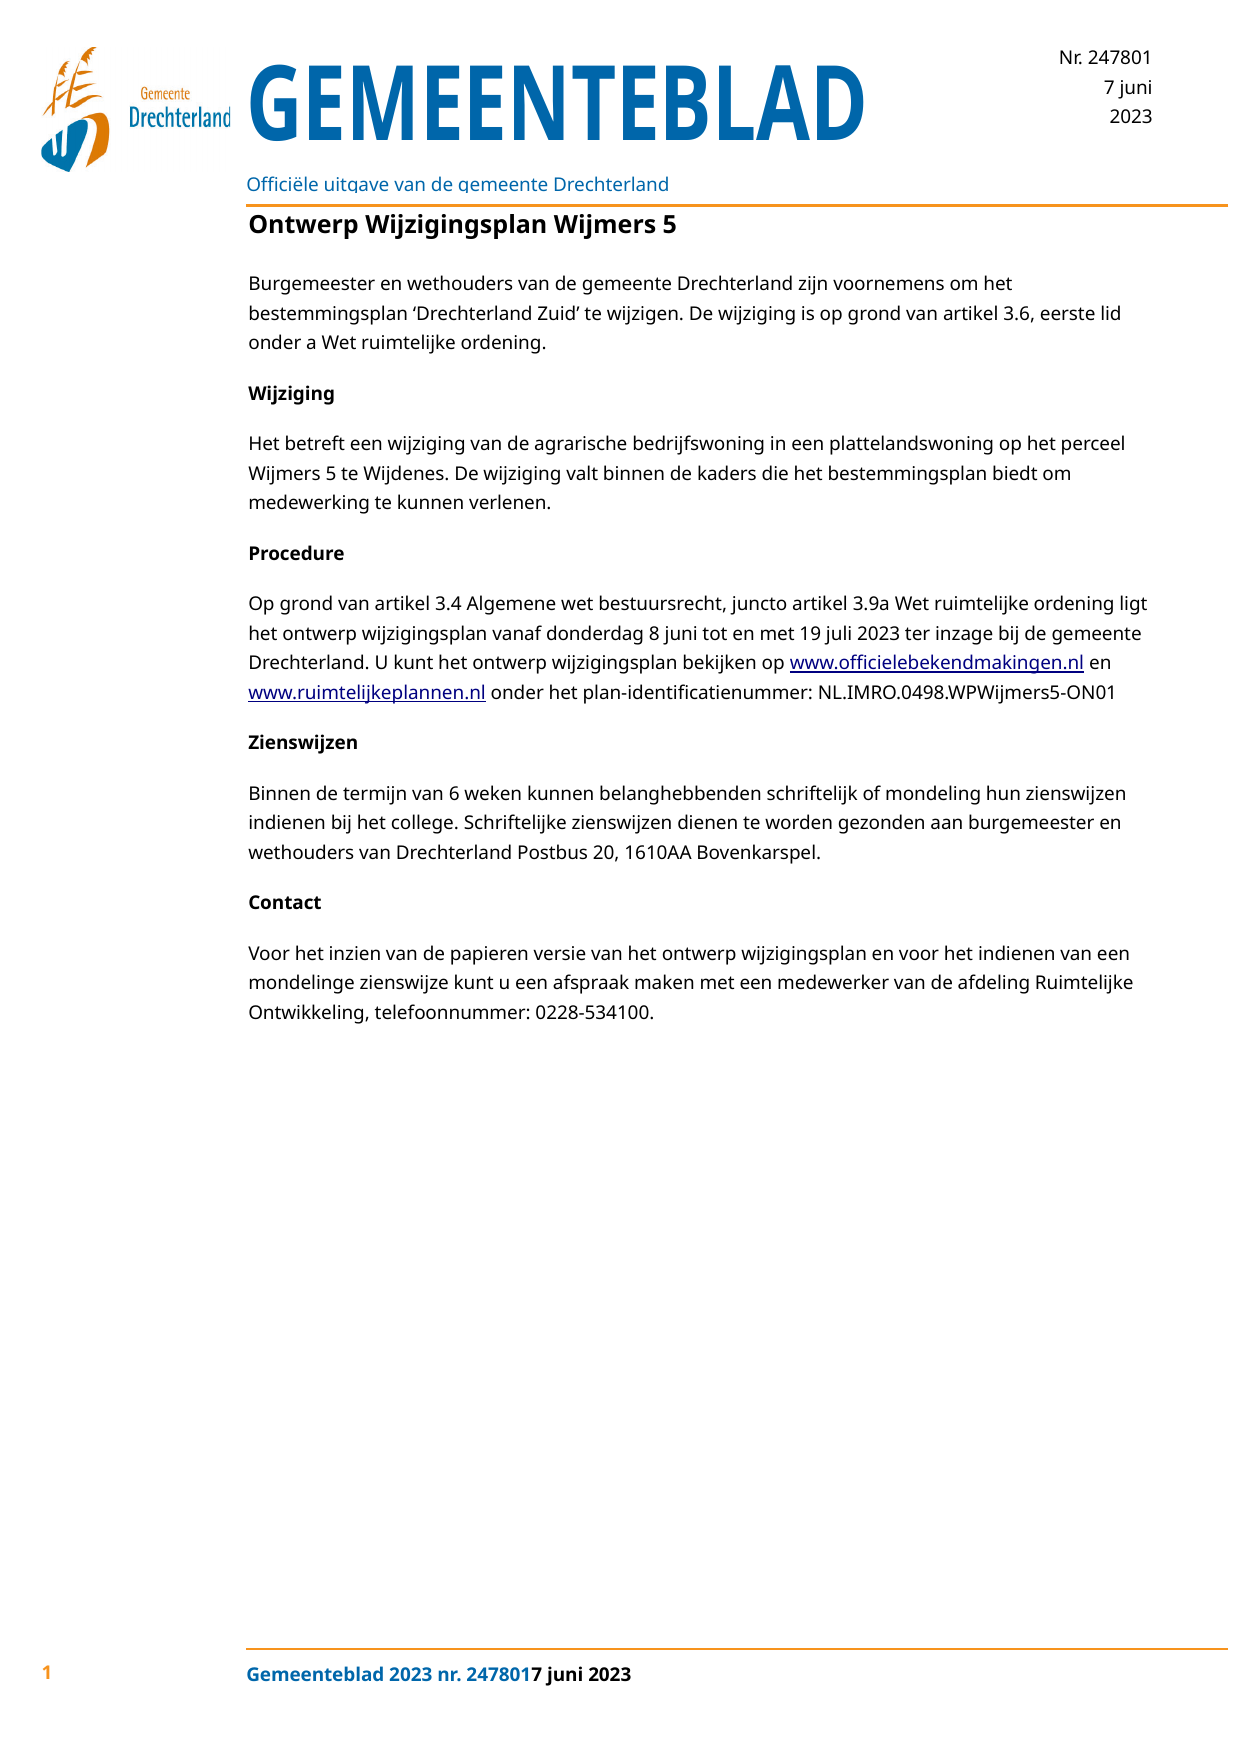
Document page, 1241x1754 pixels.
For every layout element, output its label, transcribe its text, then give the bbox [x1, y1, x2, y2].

picture [41, 158, 64, 172]
text Binnen de termijn van 6 weken kunnen belanghebbenden schriftelijk of mondeling hun zienswijzen indienen bij het college. Schriftelijke zienswijzen dienen te worden gezonden aan burgemeester en wethouders van Drechterland Postbus 20, 1610AA Bovenkarspel. [248, 780, 1152, 865]
text Op grond van artikel 3.4 Algemene wet bestuursrecht, juncto artikel 3.9a Wet ruimtelijke ordening ligt het ontwerp wijzigingsplan vanaf donderdag 8 juni tot en met 19 juli 2023 ter inzage bij de gemeente Drechterland. U kunt het ontwerp wijzigingsplan bekijken op www.officielebekendmakingen.nl en www.ruimtelijkeplannen.nl onder het plan-identificatienummer: NL.IMRO.0498.WPWijmers5-ON01 [248, 590, 1152, 705]
text Het betreft een wijziging van de agrarische bedrijfswoning in een plattelandswoning op het perceel Wijmers 5 te Wijdenes. De wijziging valt binnen de kaders die het bestemmingsplan biedt om medewerking te kunnen verlenen. [248, 430, 1152, 515]
text Procedure [248, 540, 1152, 566]
text Contact [248, 889, 1152, 915]
text Wijziging [248, 380, 1152, 406]
text Burgemeester en wethouders van de gemeente Drechterland zijn voornemens om het bestemmingsplan ‘Drechterland Zuid’ te wijzigen. De wijziging is op grond van artikel 3.6, eerste lid onder a Wet ruimtelijke ordening. [248, 270, 1152, 355]
text Ontwerp Wijzigingsplan Wijmers 5 [248, 207, 1152, 241]
picture [226, 115, 231, 124]
text Zienswijzen [248, 729, 1152, 755]
picture [41, 47, 231, 172]
text Voor het inzien van de papieren versie van het ontwerp wijzigingsplan en voor het indienen van een mondelinge zienswijze kunt u een afspraak maken met een medewerker van de afdeling Ruimtelijke Ontwikkeling, telefoonnummer: 0228-534100. [248, 940, 1152, 1025]
